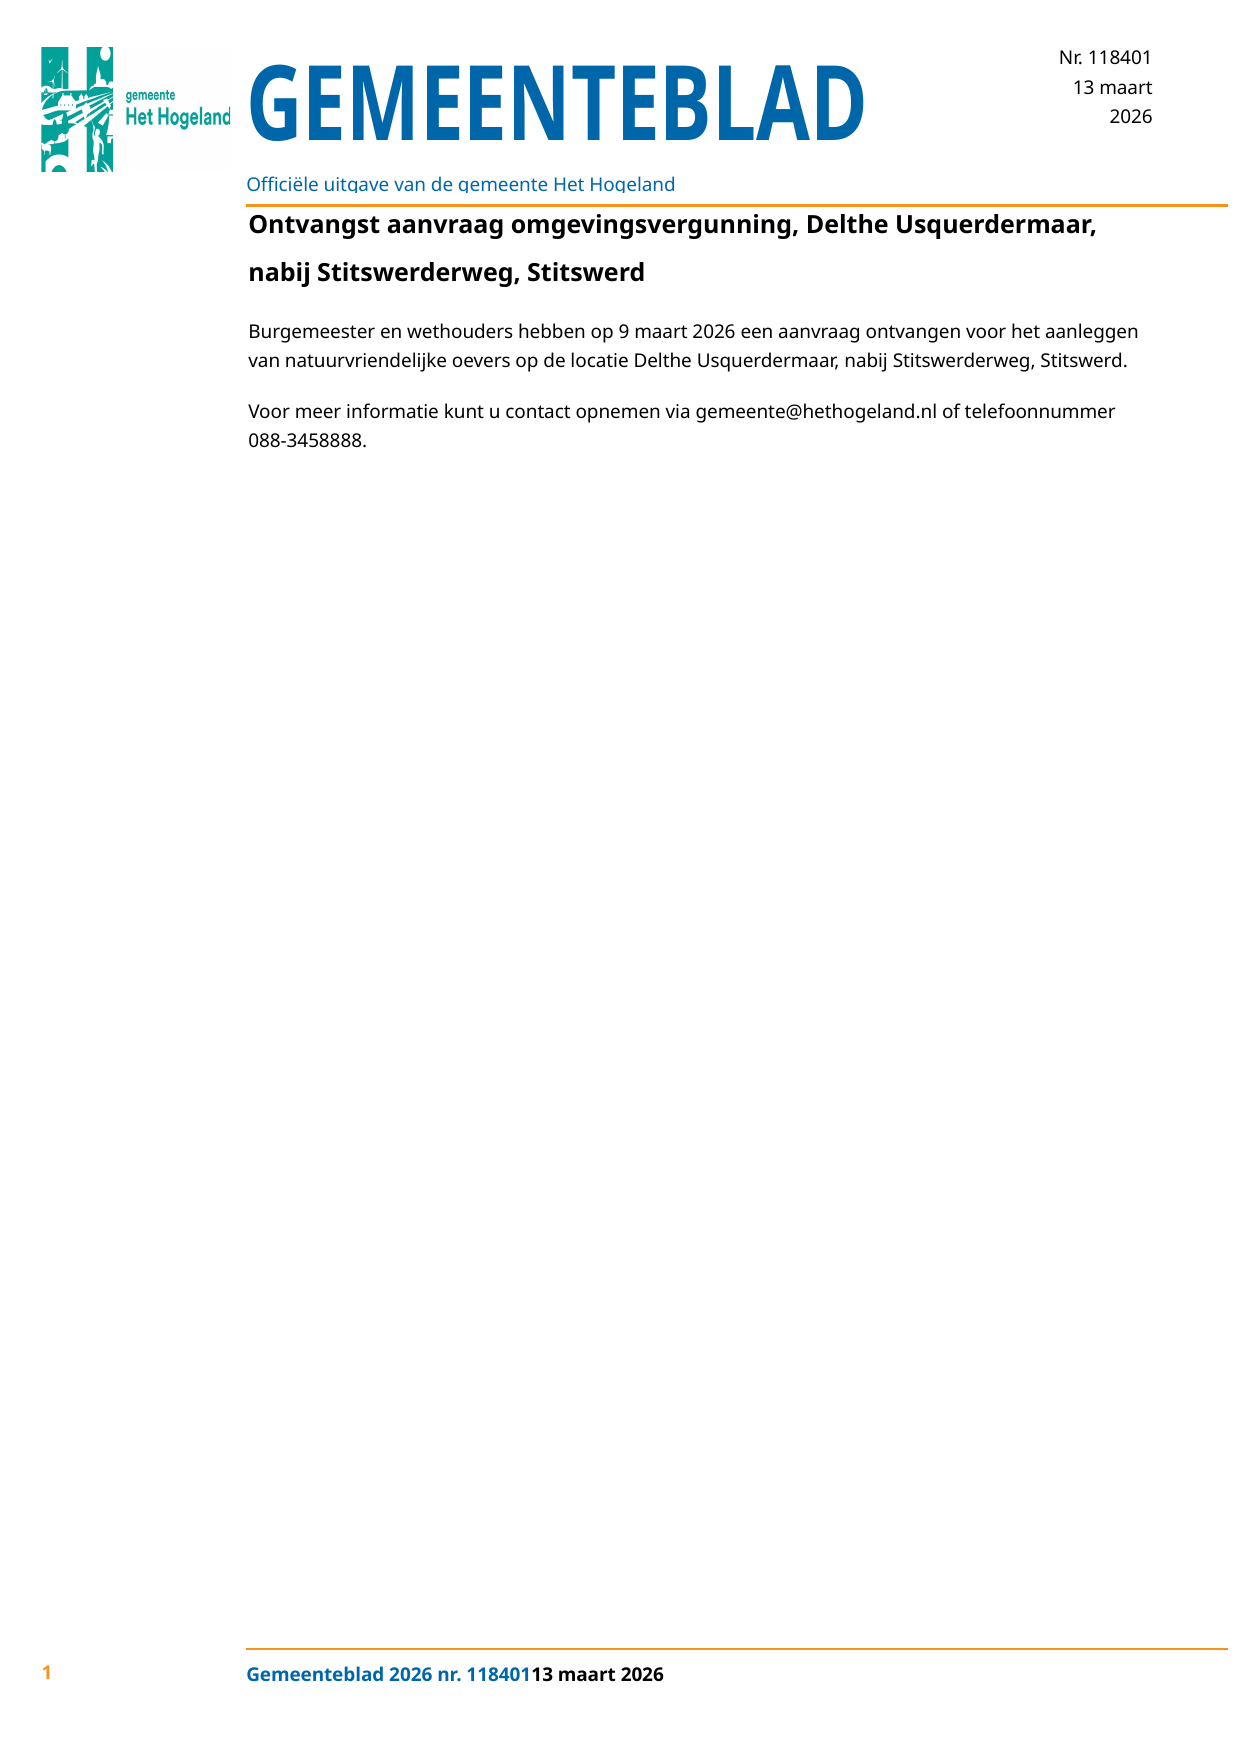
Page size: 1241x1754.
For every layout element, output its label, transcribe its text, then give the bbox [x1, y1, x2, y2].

text Ontvangst aanvraag omgevingsvergunning, Delthe Usquerdermaar, nabij Stitswerderweg, Stitswerd [248, 207, 1152, 288]
text Burgemeester en wethouders hebben op 9 maart 2026 een aanvraag ontvangen voor het aanleggen van natuurvriendelijke oevers op de locatie Delthe Usquerdermaar, nabij Stitswerderweg, Stitswerd. [248, 318, 1152, 373]
picture [41, 47, 231, 172]
text Voor meer informatie kunt u contact opnemen via gemeente@hethogeland.nl of telefoonnummer 088-3458888. [248, 398, 1152, 453]
